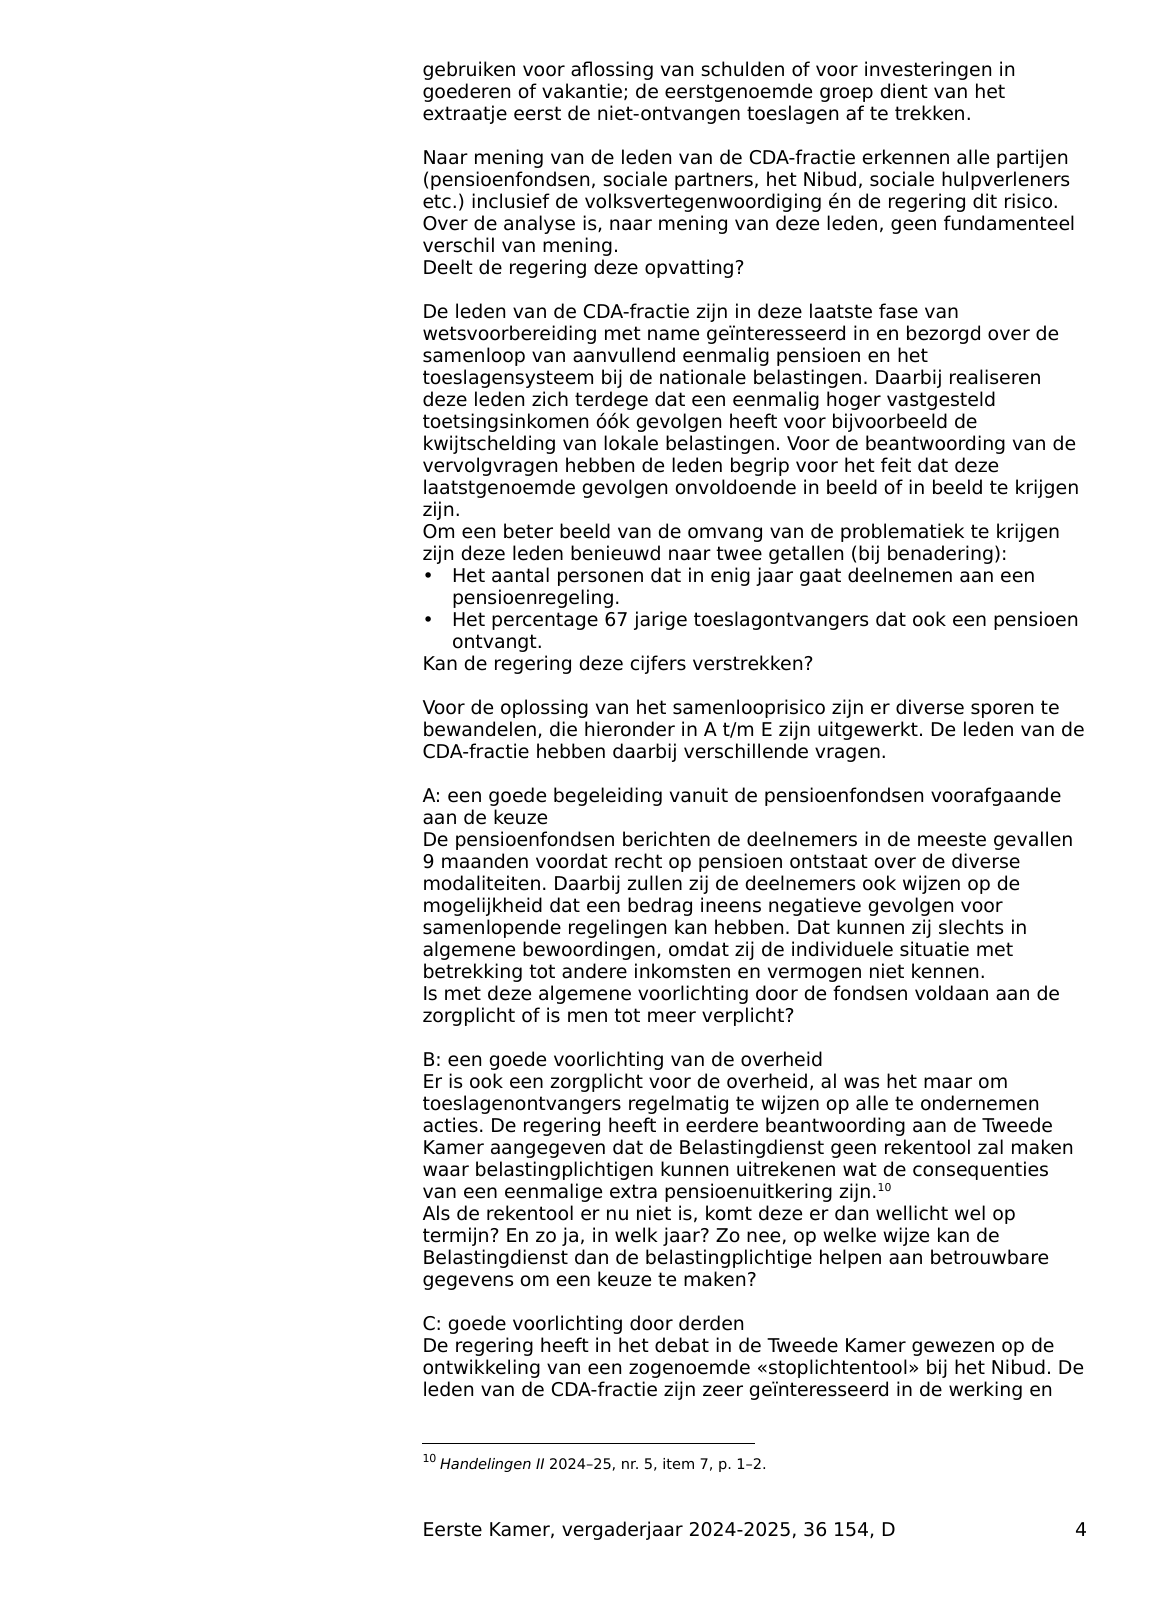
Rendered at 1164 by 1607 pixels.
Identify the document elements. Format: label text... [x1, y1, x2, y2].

text • Het aantal personen dat in enig jaar gaat deelnemen aan een pensioenregeling. [422, 565, 1087, 609]
text Kan de regering deze cijfers verstrekken? [422, 653, 1087, 675]
text De regering heeft in het debat in de Tweede Kamer gewezen op de ontwikkeling van een zogenoemde «stoplichtentool» bij het Nibud. De leden van de CDA-fractie zijn zeer geïnteresseerd in de werking en [422, 1335, 1087, 1401]
text B: een goede voorlichting van de overheid [422, 1049, 1087, 1071]
text A: een goede begeleiding vanuit de pensioenfondsen voorafgaande aan de keuze [422, 785, 1087, 829]
text Als de rekentool er nu niet is, komt deze er dan wellicht wel op termijn? En zo ja, in welk jaar? Zo nee, op welke wijze kan de Belastingdienst dan de belastingplichtige helpen aan betrouwbare gegevens om een keuze te maken? [422, 1203, 1087, 1291]
text gebruiken voor aflossing van schulden of voor investeringen in goederen of vakantie; de eerstgenoemde groep dient van het extraatje eerst de niet-ontvangen toeslagen af te trekken. [422, 59, 1087, 125]
text C: goede voorlichting door derden [422, 1313, 1087, 1335]
text Naar mening van de leden van de CDA-fractie erkennen alle partijen (pensioenfondsen, sociale partners, het Nibud, sociale hulpverleners etc.) inclusief de volksvertegenwoordiging én de regering dit risico. Over de analyse is, naar mening van deze leden, geen fundamenteel verschil van mening. [422, 147, 1087, 257]
text De pensioenfondsen berichten de deelnemers in de meeste gevallen 9 maanden voordat recht op pensioen ontstaat over de diverse modaliteiten. Daarbij zullen zij de deelnemers ook wijzen op de mogelijkheid dat een bedrag ineens negatieve gevolgen voor samenlopende regelingen kan hebben. Dat kunnen zij slechts in algemene bewoordingen, omdat zij de individuele situatie met betrekking tot andere inkomsten en vermogen niet kennen. [422, 829, 1087, 983]
text De leden van de CDA-fractie zijn in deze laatste fase van wetsvoorbereiding met name geïnteresseerd in en bezorgd over de samenloop van aanvullend eenmalig pensioen en het toeslagensysteem bij de nationale belastingen. Daarbij realiseren deze leden zich terdege dat een eenmalig hoger vastgesteld toetsingsinkomen óók gevolgen heeft voor bijvoorbeeld de kwijtschelding van lokale belastingen. Voor de beantwoording van de vervolgvragen hebben de leden begrip voor het feit dat deze laatstgenoemde gevolgen onvoldoende in beeld of in beeld te krijgen zijn. [422, 301, 1087, 521]
text Voor de oplossing van het samenlooprisico zijn er diverse sporen te bewandelen, die hieronder in A t/m E zijn uitgewerkt. De leden van de CDA-fractie hebben daarbij verschillende vragen. [422, 697, 1087, 763]
text Deelt de regering deze opvatting? [422, 257, 1087, 279]
text Is met deze algemene voorlichting door de fondsen voldaan aan de zorgplicht of is men tot meer verplicht? [422, 983, 1087, 1027]
text • Het percentage 67 jarige toeslagontvangers dat ook een pensioen ontvangt. [422, 609, 1087, 653]
text Er is ook een zorgplicht voor de overheid, al was het maar om toeslagenontvangers regelmatig te wijzen op alle te ondernemen acties. De regering heeft in eerdere beantwoording aan de Tweede Kamer aangegeven dat de Belastingdienst geen rekentool zal maken waar belastingplichtigen kunnen uitrekenen wat de consequenties van een eenmalige extra pensioenuitkering zijn. [422, 1071, 1087, 1203]
text Handelingen II 2024–25, nr. 5, item 7, p. 1–2. [422, 1452, 1087, 1474]
text Om een beter beeld van de omvang van de problematiek te krijgen zijn deze leden benieuwd naar twee getallen (bij benadering): [422, 521, 1087, 565]
